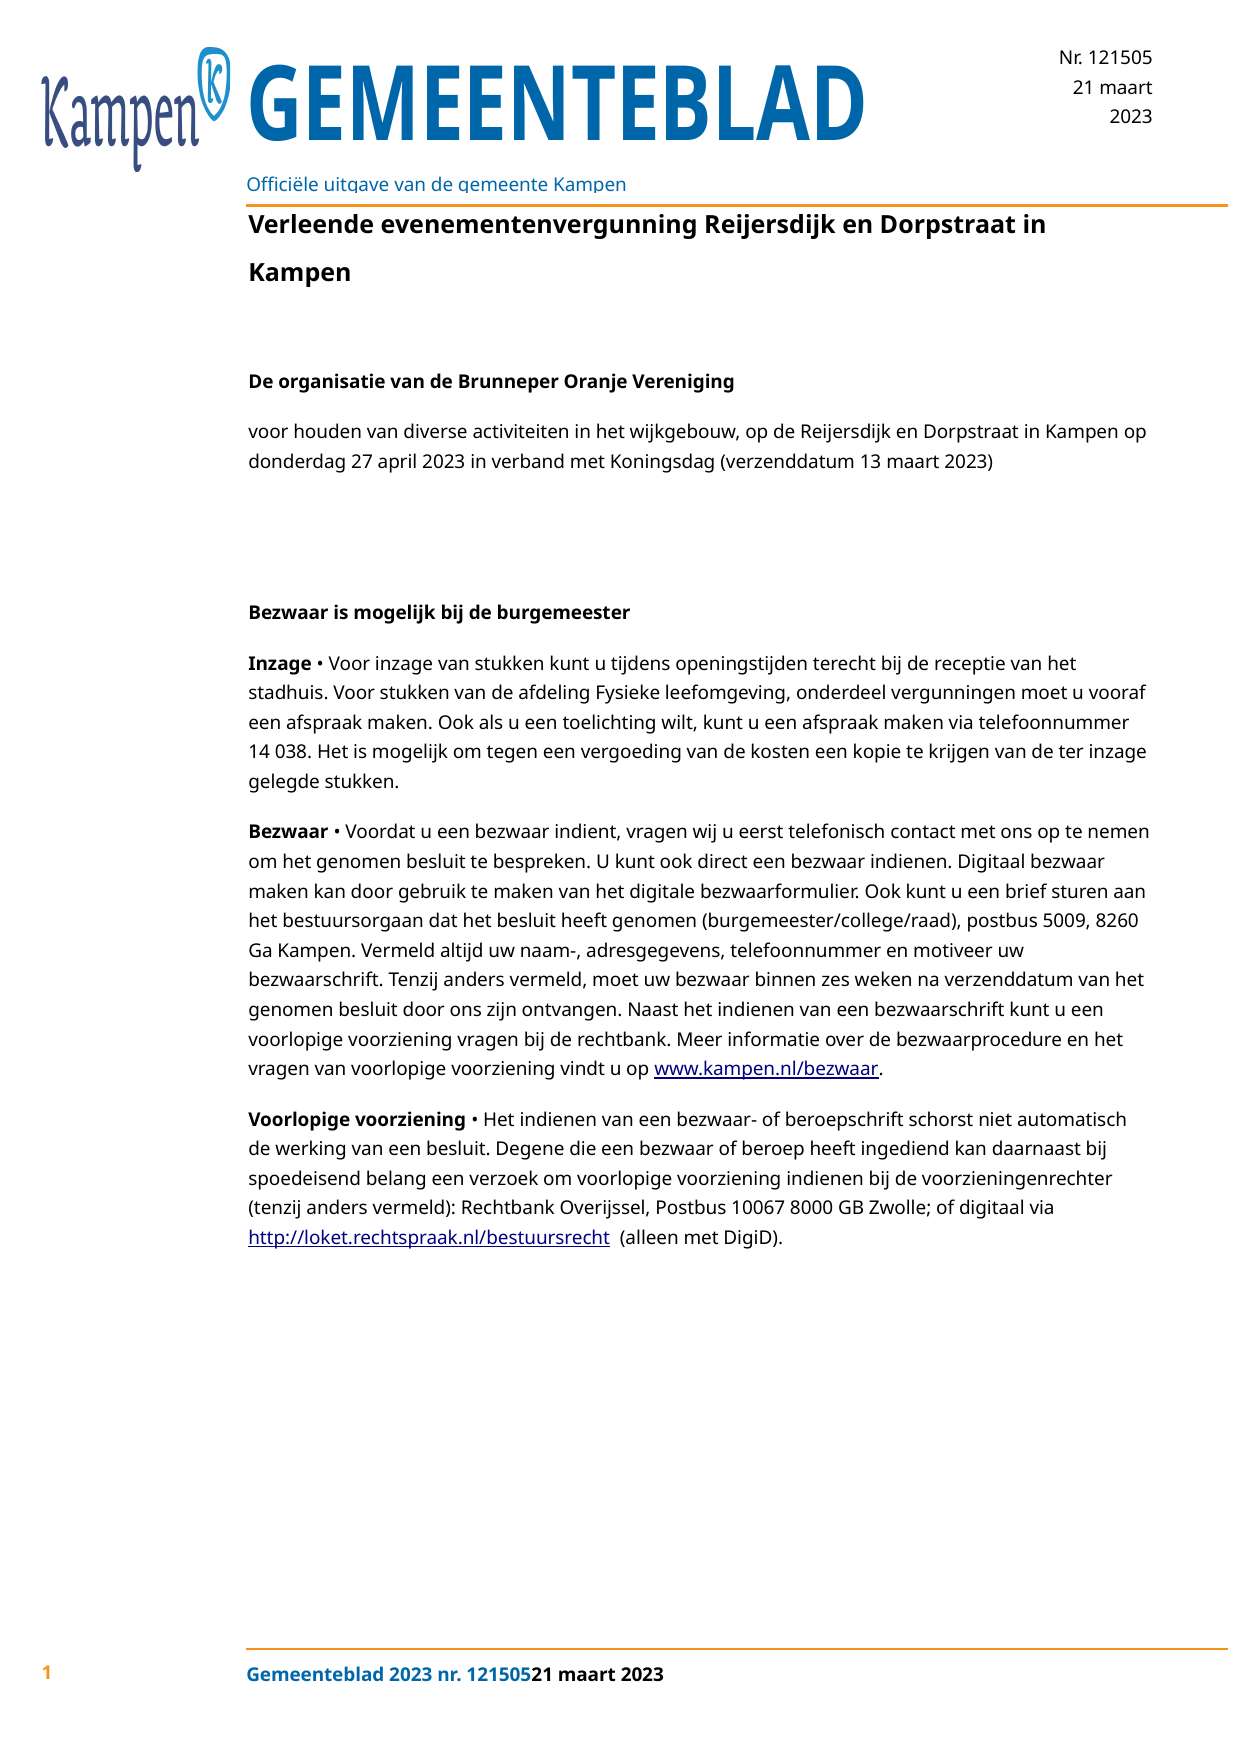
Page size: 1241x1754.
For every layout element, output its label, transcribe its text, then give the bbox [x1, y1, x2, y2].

picture [41, 47, 231, 172]
text Inzage • Voor inzage van stukken kunt u tijdens openingstijden terecht bij de receptie van het stadhuis. Voor stukken van de afdeling Fysieke leefomgeving, onderdeel vergunningen moet u vooraf een afspraak maken. Ook als u een toelichting wilt, kunt u een afspraak maken via telefoonnummer 14 038. Het is mogelijk om tegen een vergoeding van de kosten een kopie te krijgen van de ter inzage gelegde stukken. [248, 650, 1152, 794]
text voor houden van diverse activiteiten in het wijkgebouw, op de Reijersdijk en Dorpstraat in Kampen op donderdag 27 april 2023 in verband met Koningsdag (verzenddatum 13 maart 2023) [248, 419, 1152, 474]
text Voorlopige voorziening • Het indienen van een bezwaar- of beroepschrift schorst niet automatisch de werking van een besluit. Degene die een bezwaar of beroep heeft ingediend kan daarnaast bij spoedeisend belang een verzoek om voorlopige voorziening indienen bij de voorzieningenrechter (tenzij anders vermeld): Rechtbank Overijssel, Postbus 10067 8000 GB Zwolle; of digitaal via http://loket.rechtspraak.nl/bestuursrecht (alleen met DigiD). [248, 1106, 1152, 1250]
text Bezwaar is mogelijk bij de burgemeester [248, 599, 1152, 625]
text De organisatie van de Brunneper Oranje Vereniging [248, 368, 1152, 394]
text Bezwaar • Voordat u een bezwaar indient, vragen wij u eerst telefonisch contact met ons op te nemen om het genomen besluit te bespreken. U kunt ook direct een bezwaar indienen. Digitaal bezwaar maken kan door gebruik te maken van het digitale bezwaarformulier. Ook kunt u een brief sturen aan het bestuursorgaan dat het besluit heeft genomen (burgemeester/college/raad), postbus 5009, 8260 Ga Kampen. Vermeld altijd uw naam-, adresgegevens, telefoonnummer en motiveer uw bezwaarschrift. Tenzij anders vermeld, moet uw bezwaar binnen zes weken na verzenddatum van het genomen besluit door ons zijn ontvangen. Naast het indienen van een bezwaarschrift kunt u een voorlopige voorziening vragen bij de rechtbank. Meer informatie over de bezwaarprocedure en het vragen van voorlopige voorziening vindt u op www.kampen.nl/bezwaar. [248, 819, 1152, 1081]
text Verleende evenementenvergunning Reijersdijk en Dorpstraat in Kampen [248, 207, 1152, 288]
